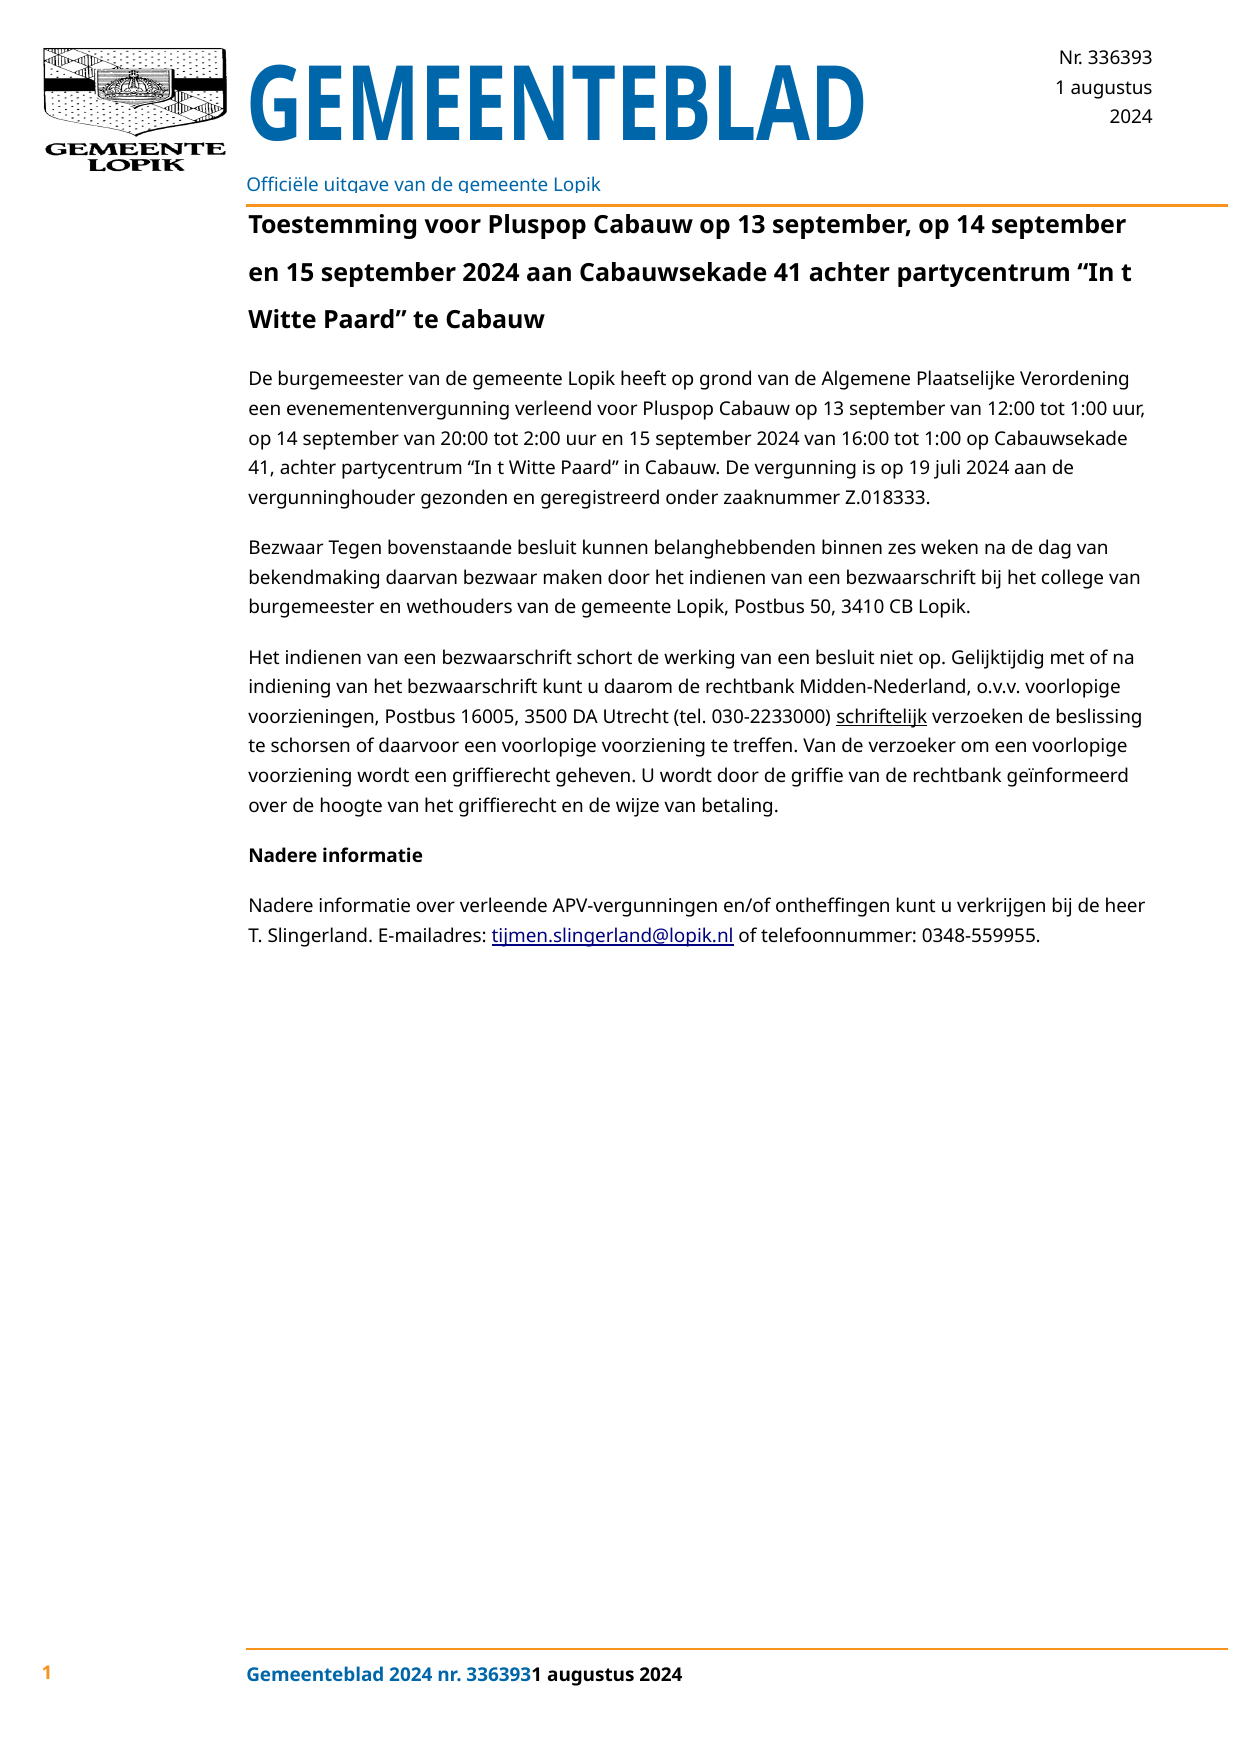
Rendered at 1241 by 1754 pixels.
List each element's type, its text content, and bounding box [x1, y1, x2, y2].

text De burgemeester van de gemeente Lopik heeft op grond van de Algemene Plaatselijke Verordening een evenementenvergunning verleend voor Pluspop Cabauw op 13 september van 12:00 tot 1:00 uur, op 14 september van 20:00 tot 2:00 uur en 15 september 2024 van 16:00 tot 1:00 op Cabauwsekade 41, achter partycentrum “In t Witte Paard” in Cabauw. De vergunning is op 19 juli 2024 aan de vergunninghouder gezonden en geregistreerd onder zaaknummer Z.018333. [248, 366, 1152, 509]
text Bezwaar Tegen bovenstaande besluit kunnen belanghebbenden binnen zes weken na de dag van bekendmaking daarvan bezwaar maken door het indienen van een bezwaarschrift bij het college van burgemeester en wethouders van de gemeente Lopik, Postbus 50, 3410 CB Lopik. [248, 534, 1152, 619]
picture [41, 47, 231, 172]
text Nadere informatie over verleende APV-vergunningen en/of ontheffingen kunt u verkrijgen bij de heer T. Slingerland. E-mailadres: tijmen.slingerland@lopik.nl of telefoonnummer: 0348-559955. [248, 893, 1152, 948]
text Toestemming voor Pluspop Cabauw op 13 september, op 14 september en 15 september 2024 aan Cabauwsekade 41 achter partycentrum “In t Witte Paard” te Cabauw [248, 207, 1152, 336]
text Het indienen van een bezwaarschrift schort de werking van een besluit niet op. Gelijktijdig met of na indiening van het bezwaarschrift kunt u daarom de rechtbank Midden-Nederland, o.v.v. voorlopige voorzieningen, Postbus 16005, 3500 DA Utrecht (tel. 030-2233000) schriftelijk verzoeken de beslissing te schorsen of daarvoor een voorlopige voorziening te treffen. Van de verzoeker om een voorlopige voorziening wordt een griffierecht geheven. U wordt door de griffie van de rechtbank geïnformeerd over de hoogte van het griffierecht en de wijze van betaling. [248, 644, 1152, 817]
text Nadere informatie [248, 842, 1152, 868]
